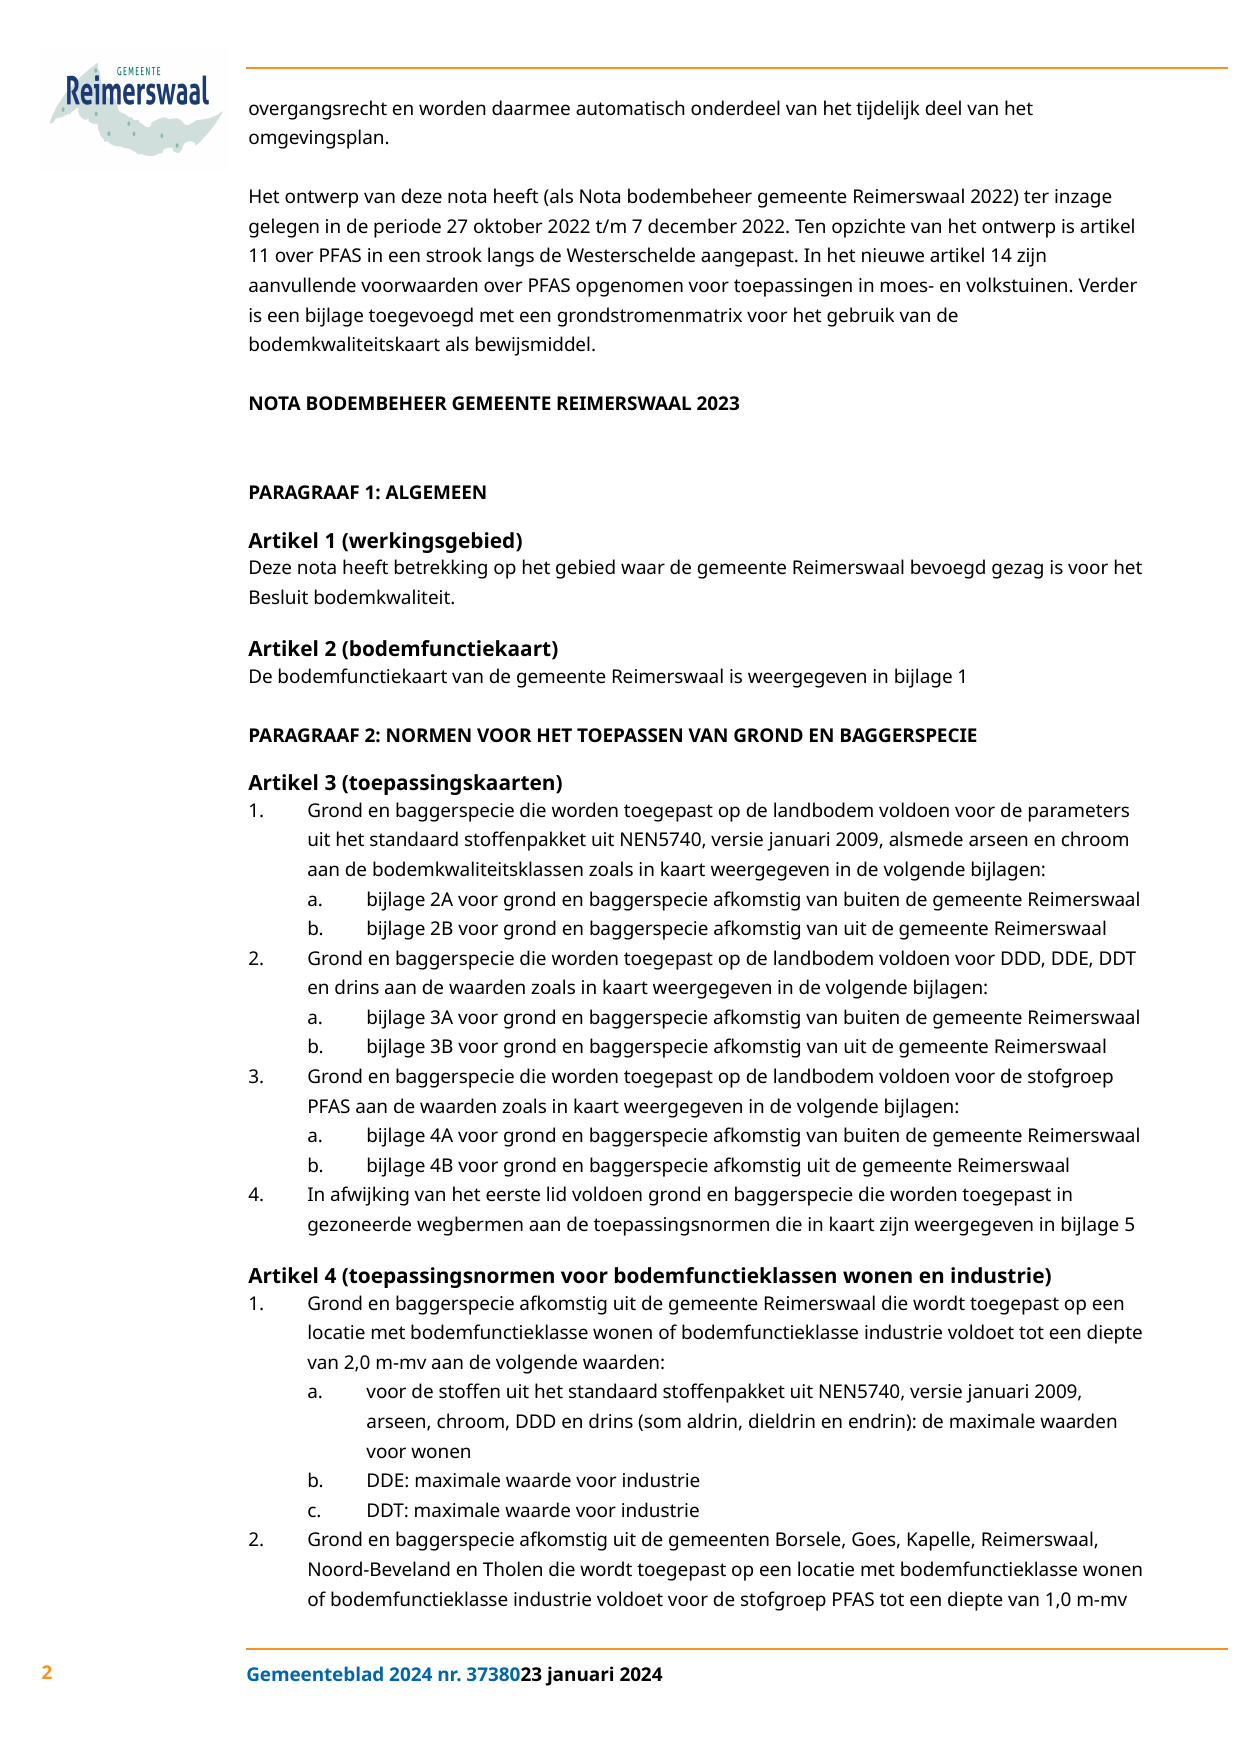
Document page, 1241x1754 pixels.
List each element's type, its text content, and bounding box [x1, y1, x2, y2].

list bijlage 4A voor grond en baggerspecie afkomstig van buiten de gemeente Reimerswaal [307, 1122, 1152, 1148]
list Grond en baggerspecie die worden toegepast op de landbodem voldoen voor de parameters uit het standaard stoffenpakket uit NEN5740, versie januari 2009, alsmede arseen en chroom aan de bodemkwaliteitsklassen zoals in kaart weergegeven in de volgende bijlagen: [248, 797, 1152, 882]
text NOTA BODEMBEHEER GEMEENTE REIMERSWAAL 2023 [248, 391, 1152, 416]
text De bodemfunctiekaart van de gemeente Reimerswaal is weergegeven in bijlage 1 [248, 663, 1152, 688]
text PARAGRAAF 1: ALGEMEEN [248, 479, 1152, 505]
list bijlage 3A voor grond en baggerspecie afkomstig van buiten de gemeente Reimerswaal [307, 1004, 1152, 1030]
list voor de stoffen uit het standaard stoffenpakket uit NEN5740, versie januari 2009, arseen, chroom, DDD en drins (som aldrin, dieldrin en endrin): de maximale waarden voor wonen [307, 1379, 1152, 1464]
text Artikel 1 (werkingsgebied) [248, 526, 1152, 554]
text PARAGRAAF 2: NORMEN VOOR HET TOEPASSEN VAN GROND EN BAGGERSPECIE [248, 722, 1152, 748]
list Grond en baggerspecie afkomstig uit de gemeenten Borsele, Goes, Kapelle, Reimerswaal, Noord-Beveland en Tholen die wordt toegepast op een locatie met bodemfunctieklasse wonen of bodemfunctieklasse industrie voldoet voor de stofgroep PFAS tot een diepte van 1,0 m-mv [248, 1527, 1152, 1612]
text Deze nota heeft betrekking op het gebied waar de gemeente Reimerswaal bevoegd gezag is voor het Besluit bodemkwaliteit. [248, 554, 1152, 610]
list bijlage 4B voor grond en baggerspecie afkomstig uit de gemeente Reimerswaal [307, 1152, 1152, 1178]
picture [41, 47, 231, 172]
list Grond en baggerspecie die worden toegepast op de landbodem voldoen voor DDD, DDE, DDT en drins aan de waarden zoals in kaart weergegeven in de volgende bijlagen: [248, 945, 1152, 1000]
list DDT: maximale waarde voor industrie [307, 1497, 1152, 1523]
list In afwijking van het eerste lid voldoen grond en baggerspecie die worden toegepast in gezoneerde wegbermen aan de toepassingsnormen die in kaart zijn weergegeven in bijlage 5 [248, 1182, 1152, 1237]
text overgangsrecht en worden daarmee automatisch onderdeel van het tijdelijk deel van het omgevingsplan. [248, 95, 1152, 150]
list bijlage 3B voor grond en baggerspecie afkomstig van uit de gemeente Reimerswaal [307, 1034, 1152, 1059]
list bijlage 2B voor grond en baggerspecie afkomstig van uit de gemeente Reimerswaal [307, 915, 1152, 941]
list Grond en baggerspecie afkomstig uit de gemeente Reimerswaal die wordt toegepast op een locatie met bodemfunctieklasse wonen of bodemfunctieklasse industrie voldoet tot een diepte van 2,0 m-mv aan de volgende waarden: [248, 1290, 1152, 1375]
list bijlage 2A voor grond en baggerspecie afkomstig van buiten de gemeente Reimerswaal [307, 886, 1152, 911]
text Artikel 2 (bodemfunctiekaart) [248, 634, 1152, 663]
text Artikel 4 (toepassingsnormen voor bodemfunctieklassen wonen en industrie) [248, 1262, 1152, 1290]
text Artikel 3 (toepassingskaarten) [248, 768, 1152, 797]
text Het ontwerp van deze nota heeft (als Nota bodembeheer gemeente Reimerswaal 2022) ter inzage gelegen in de periode 27 oktober 2022 t/m 7 december 2022. Ten opzichte van het ontwerp is artikel 11 over PFAS in een strook langs de Westerschelde aangepast. In het nieuwe artikel 14 zijn aanvullende voorwaarden over PFAS opgenomen voor toepassingen in moes- en volkstuinen. Verder is een bijlage toegevoegd met een grondstromenmatrix voor het gebruik van de bodemkwaliteitskaart als bewijsmiddel. [248, 183, 1152, 357]
list DDE: maximale waarde voor industrie [307, 1467, 1152, 1493]
list Grond en baggerspecie die worden toegepast op de landbodem voldoen voor de stofgroep PFAS aan de waarden zoals in kaart weergegeven in de volgende bijlagen: [248, 1063, 1152, 1118]
